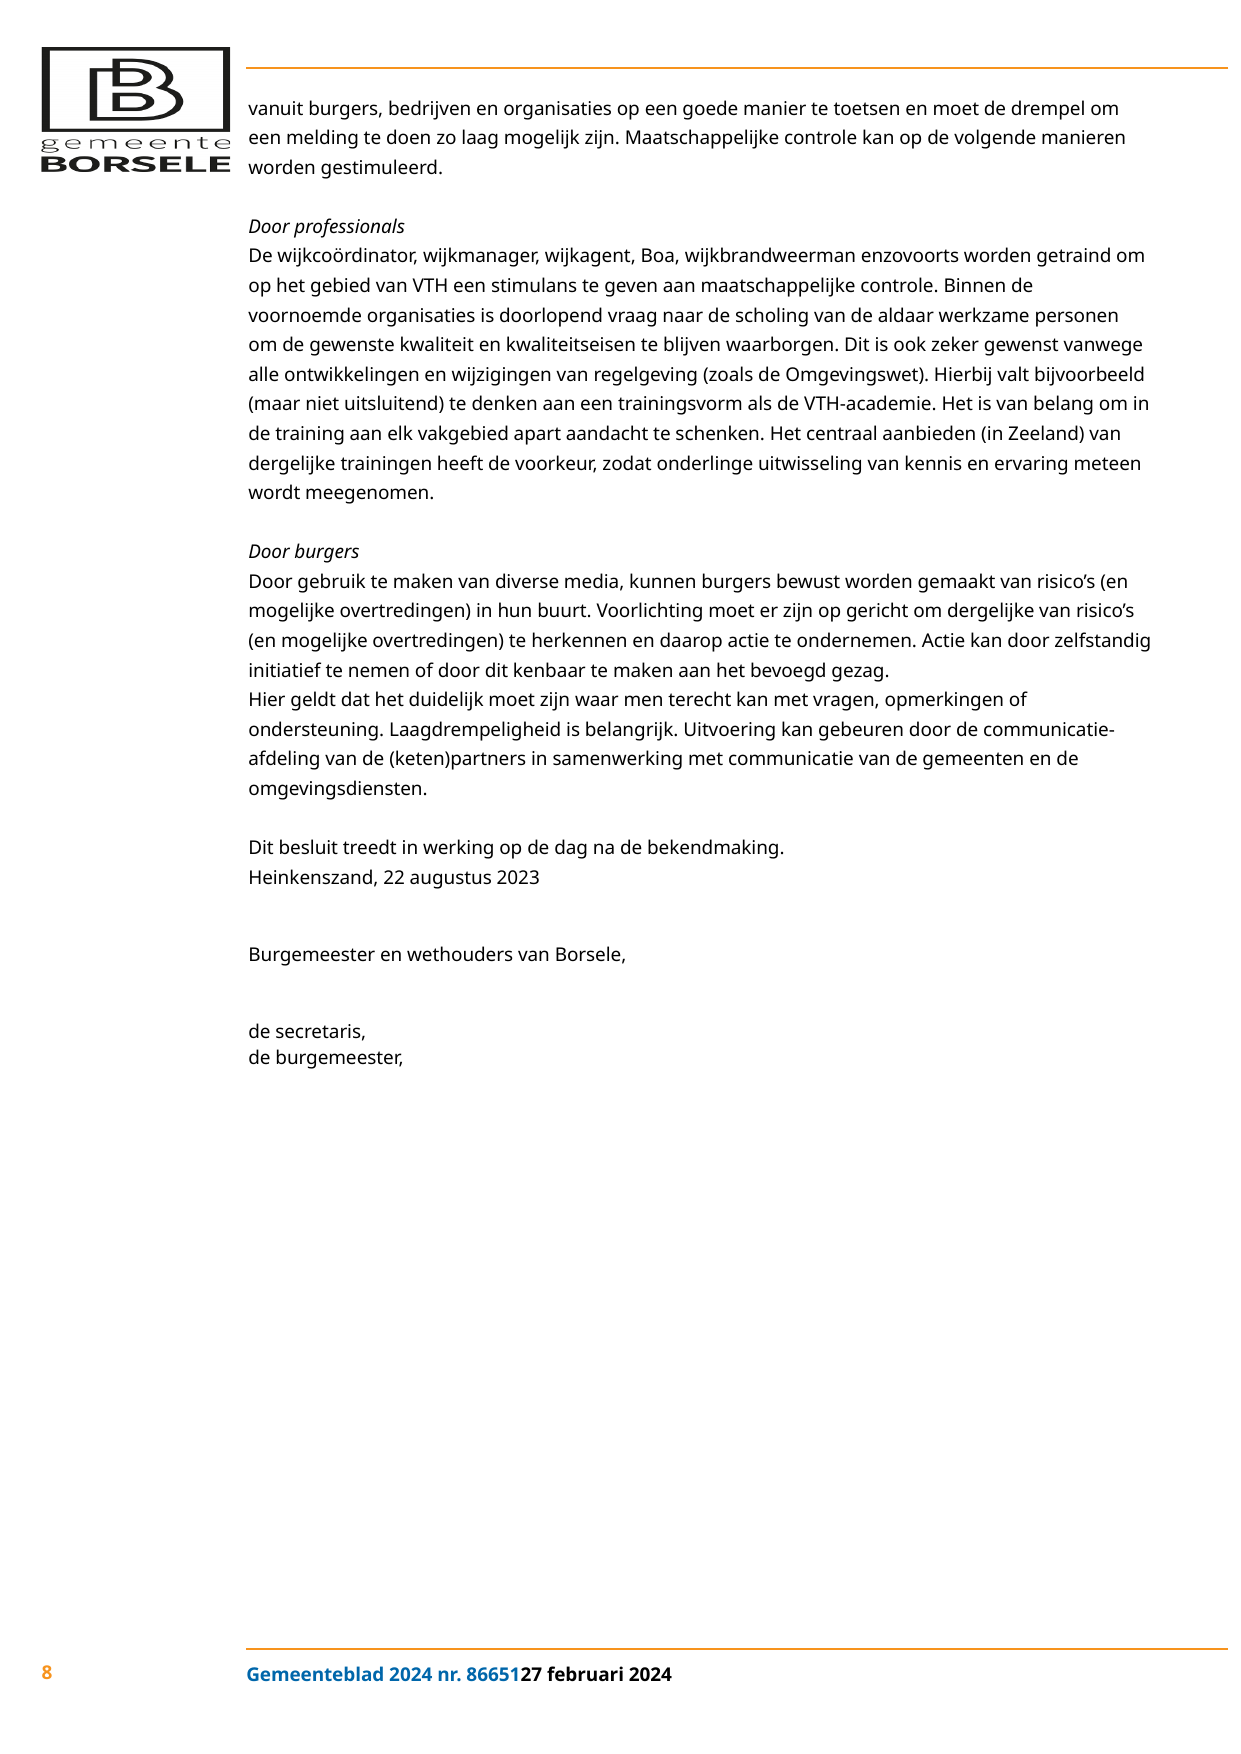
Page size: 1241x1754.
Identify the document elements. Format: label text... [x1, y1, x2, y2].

text Door gebruik te maken van diverse media, kunnen burgers bewust worden gemaakt van risico’s (en mogelijke overtredingen) in hun buurt. Voorlichting moet er zijn op gericht om dergelijke van risico’s (en mogelijke overtredingen) te herkennen en daarop actie te ondernemen. Actie kan door zelfstandig initiatief te nemen of door dit kenbaar te maken aan het bevoegd gezag. [248, 568, 1152, 683]
text vanuit burgers, bedrijven en organisaties op een goede manier te toetsen en moet de drempel om een melding te doen zo laag mogelijk zijn. Maatschappelijke controle kan op de volgende manieren worden gestimuleerd. [248, 95, 1152, 180]
text Door professionals [248, 213, 1152, 239]
text Hier geldt dat het duidelijk moet zijn waar men terecht kan met vragen, opmerkingen of ondersteuning. Laagdrempeligheid is belangrijk. Uitvoering kan gebeuren door de communicatie-afdeling van de (keten)partners in samenwerking met communicatie van de gemeenten en de omgevingsdiensten. [248, 686, 1152, 801]
text Burgemeester en wethouders van Borsele, [248, 941, 1152, 967]
text Dit besluit treedt in werking op de dag na de bekendmaking. [248, 834, 1152, 860]
picture [41, 47, 231, 172]
text de secretaris, [248, 1018, 1152, 1044]
text Door burgers [248, 538, 1152, 564]
text de burgemeester, [248, 1044, 1152, 1070]
text De wijkcoördinator, wijkmanager, wijkagent, Boa, wijkbrandweerman enzovoorts worden getraind om op het gebied van VTH een stimulans te geven aan maatschappelijke controle. Binnen de voornoemde organisaties is doorlopend vraag naar de scholing van de aldaar werkzame personen om de gewenste kwaliteit en kwaliteitseisen te blijven waarborgen. Dit is ook zeker gewenst vanwege alle ontwikkelingen en wijzigingen van regelgeving (zoals de Omgevingswet). Hierbij valt bijvoorbeeld (maar niet uitsluitend) te denken aan een trainingsvorm als de VTH-academie. Het is van belang om in de training aan elk vakgebied apart aandacht te schenken. Het centraal aanbieden (in Zeeland) van dergelijke trainingen heeft de voorkeur, zodat onderlinge uitwisseling van kennis en ervaring meteen wordt meegenomen. [248, 243, 1152, 505]
text Heinkenszand, 22 augustus 2023 [248, 864, 1152, 890]
